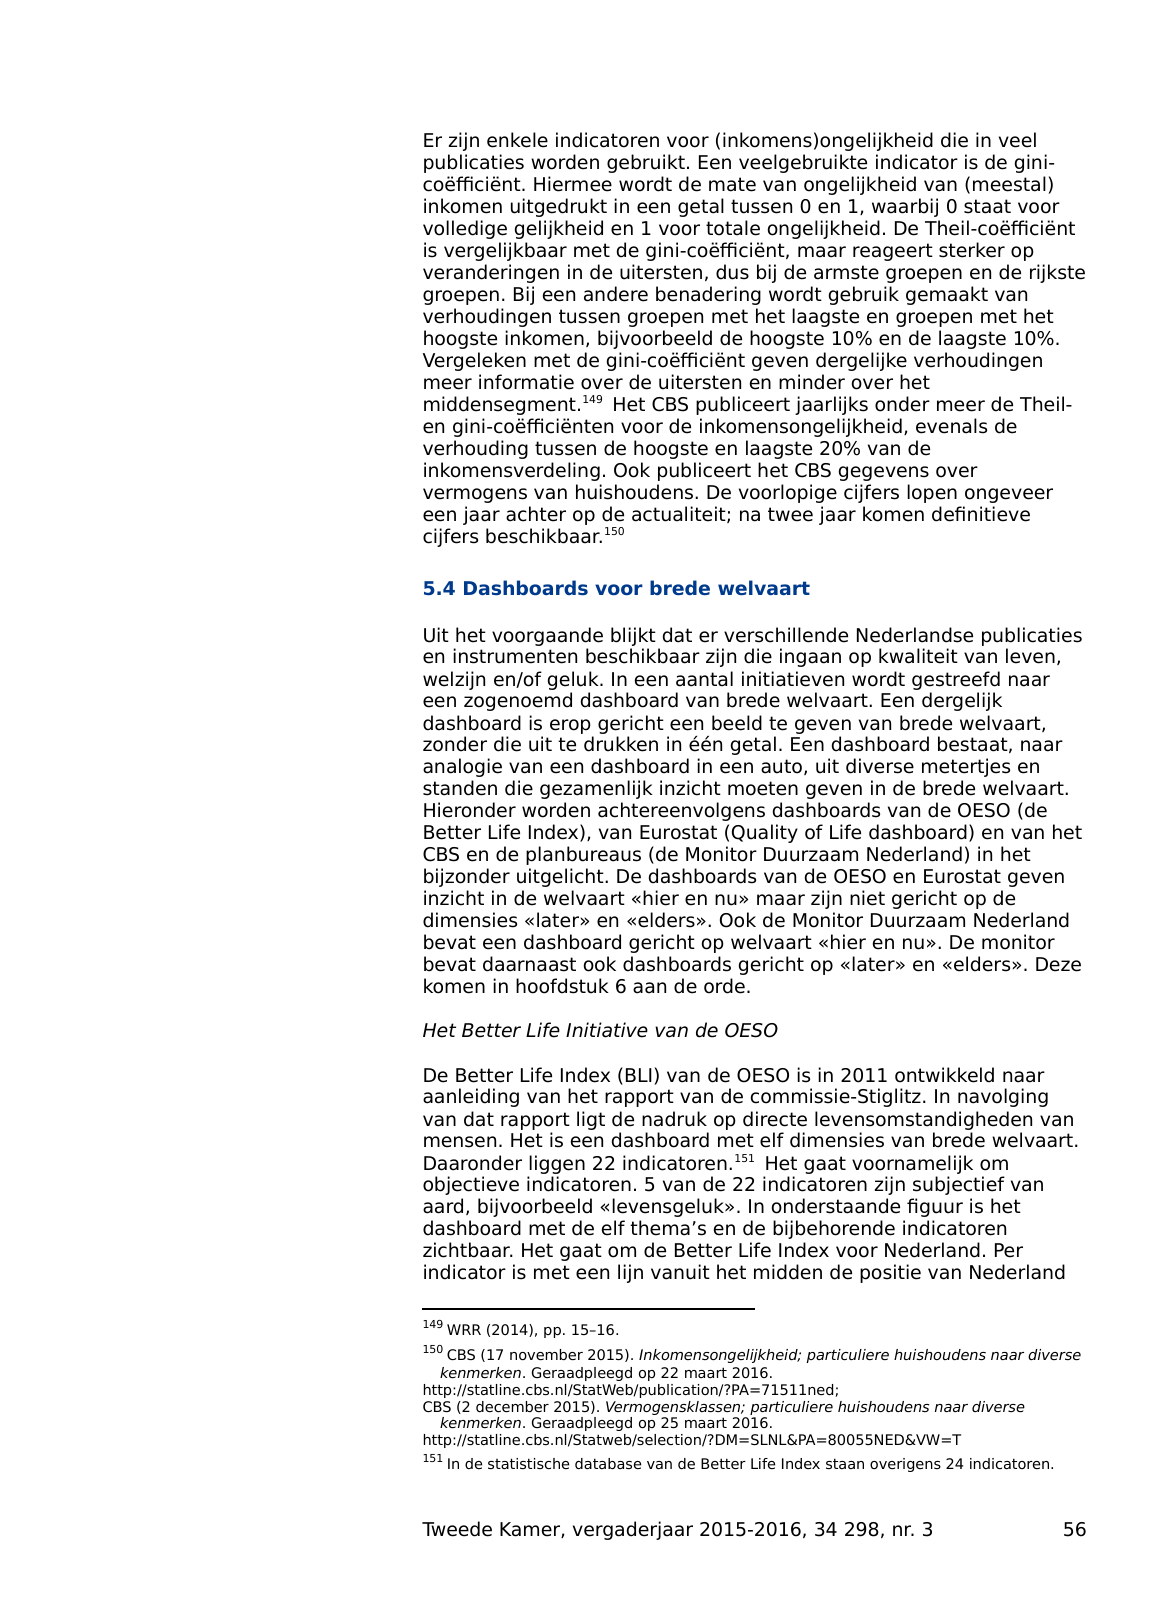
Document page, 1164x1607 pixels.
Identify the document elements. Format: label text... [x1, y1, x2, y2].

subtitle 5.4 Dashboards voor brede welvaart [422, 577, 1087, 599]
text In de statistische database van de Better Life Index staan overigens 24 indicatoren. [422, 1452, 1087, 1474]
text Er zijn enkele indicatoren voor (inkomens)ongelijkheid die in veel publicaties worden gebruikt. Een veelgebruikte indicator is de gini-coëfficiënt. Hiermee wordt de mate van ongelijkheid van (meestal) inkomen uitgedrukt in een getal tussen 0 en 1, waarbij 0 staat voor volledige gelijkheid en 1 voor totale ongelijkheid. De Theil-coëfficiënt is vergelijkbaar met de gini-coëfficiënt, maar reageert sterker op veranderingen in de uitersten, dus bij de armste groepen en de rijkste groepen. Bij een andere benadering wordt gebruik gemaakt van verhoudingen tussen groepen met het laagste en groepen met het hoogste inkomen, bijvoorbeeld de hoogste 10% en de laagste 10%. Vergeleken met de gini-coëfficiënt geven dergelijke verhoudingen meer informatie over de uitersten en minder over het middensegment. Het CBS publiceert jaarlijks onder meer de Theil- en gini-coëfficiënten voor de inkomensongelijkheid, evenals de verhouding tussen de hoogste en laagste 20% van de inkomensverdeling. Ook publiceert het CBS gegevens over vermogens van huishoudens. De voorlopige cijfers lopen ongeveer een jaar achter op de actualiteit; na twee jaar komen definitieve cijfers beschikbaar. [422, 130, 1087, 547]
text http://statline.cbs.nl/StatWeb/publication/?PA=71511ned; [422, 1382, 1087, 1399]
text De Better Life Index (BLI) van de OESO is in 2011 ontwikkeld naar aanleiding van het rapport van de commissie-Stiglitz. In navolging van dat rapport ligt de nadruk op directe levensomstandigheden van mensen. Het is een dashboard met elf dimensies van brede welvaart. Daaronder liggen 22 indicatoren. Het gaat voornamelijk om objectieve indicatoren. 5 van de 22 indicatoren zijn subjectief van aard, bijvoorbeeld «levensgeluk». In onderstaande figuur is het dashboard met de elf thema’s en de bijbehorende indicatoren zichtbaar. Het gaat om de Better Life Index voor Nederland. Per indicator is met een lijn vanuit het midden de positie van Nederland [422, 1064, 1087, 1284]
text CBS (2 december 2015). Vermogensklassen; particuliere huishoudens naar diverse kenmerken. Geraadpleegd op 25 maart 2016. [422, 1399, 1087, 1432]
text WRR (2014), pp. 15–16. [422, 1318, 1087, 1340]
text Uit het voorgaande blijkt dat er verschillende Nederlandse publicaties en instrumenten beschikbaar zijn die ingaan op kwaliteit van leven, welzijn en/of geluk. In een aantal initiatieven wordt gestreefd naar een zogenoemd dashboard van brede welvaart. Een dergelijk dashboard is erop gericht een beeld te geven van brede welvaart, zonder die uit te drukken in één getal. Een dashboard bestaat, naar analogie van een dashboard in een auto, uit diverse metertjes en standen die gezamenlijk inzicht moeten geven in de brede welvaart. Hieronder worden achtereenvolgens dashboards van de OESO (de Better Life Index), van Eurostat (Quality of Life dashboard) en van het CBS en de planbureaus (de Monitor Duurzaam Nederland) in het bijzonder uitgelicht. De dashboards van de OESO en Eurostat geven inzicht in de welvaart «hier en nu» maar zijn niet gericht op de dimensies «later» en «elders». Ook de Monitor Duurzaam Nederland bevat een dashboard gericht op welvaart «hier en nu». De monitor bevat daarnaast ook dashboards gericht op «later» en «elders». Deze komen in hoofdstuk 6 aan de orde. [422, 624, 1087, 998]
text CBS (17 november 2015). Inkomensongelijkheid; particuliere huishoudens naar diverse kenmerken. Geraadpleegd op 22 maart 2016. [422, 1343, 1087, 1382]
text http://statline.cbs.nl/Statweb/selection/?DM=SLNL&PA=80055NED&VW=T [422, 1432, 1087, 1449]
subtitle Het Better Life Initiative van de OESO [422, 1020, 1087, 1042]
